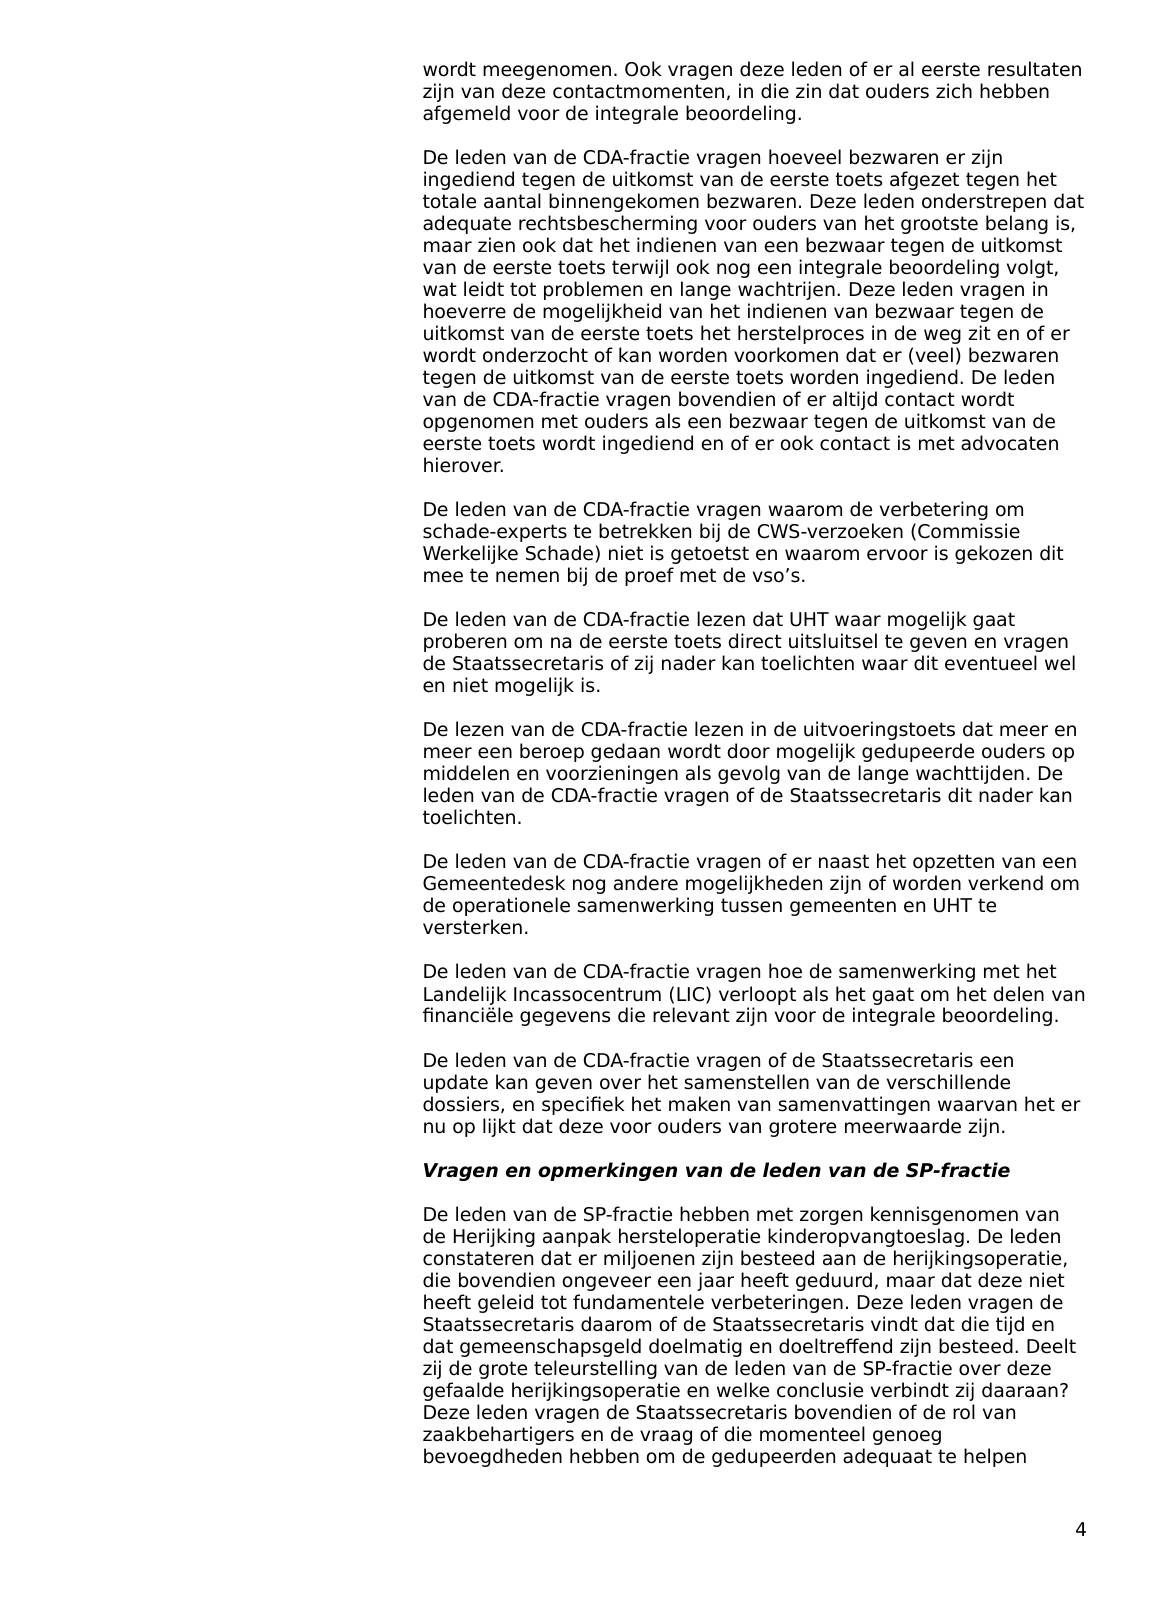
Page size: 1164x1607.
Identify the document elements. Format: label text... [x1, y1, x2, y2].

text De leden van de CDA-fractie vragen hoeveel bezwaren er zijn ingediend tegen de uitkomst van de eerste toets afgezet tegen het totale aantal binnengekomen bezwaren. Deze leden onderstrepen dat adequate rechtsbescherming voor ouders van het grootste belang is, maar zien ook dat het indienen van een bezwaar tegen de uitkomst van de eerste toets terwijl ook nog een integrale beoordeling volgt, wat leidt tot problemen en lange wachtrijen. Deze leden vragen in hoeverre de mogelijkheid van het indienen van bezwaar tegen de uitkomst van de eerste toets het herstelproces in de weg zit en of er wordt onderzocht of kan worden voorkomen dat er (veel) bezwaren tegen de uitkomst van de eerste toets worden ingediend. De leden van de CDA-fractie vragen bovendien of er altijd contact wordt opgenomen met ouders als een bezwaar tegen de uitkomst van de eerste toets wordt ingediend en of er ook contact is met advocaten hierover. [422, 147, 1087, 477]
text De lezen van de CDA-fractie lezen in de uitvoeringstoets dat meer en meer een beroep gedaan wordt door mogelijk gedupeerde ouders op middelen en voorzieningen als gevolg van de lange wachttijden. De leden van de CDA-fractie vragen of de Staatssecretaris dit nader kan toelichten. [422, 719, 1087, 829]
text De leden van de SP-fractie hebben met zorgen kennisgenomen van de Herijking aanpak hersteloperatie kinderopvangtoeslag. De leden constateren dat er miljoenen zijn besteed aan de herijkingsoperatie, die bovendien ongeveer een jaar heeft geduurd, maar dat deze niet heeft geleid tot fundamentele verbeteringen. Deze leden vragen de Staatssecretaris daarom of de Staatssecretaris vindt dat die tijd en dat gemeenschapsgeld doelmatig en doeltreffend zijn besteed. Deelt zij de grote teleurstelling van de leden van de SP-fractie over deze gefaalde herijkingsoperatie en welke conclusie verbindt zij daaraan? Deze leden vragen de Staatssecretaris bovendien of de rol van zaakbehartigers en de vraag of die momenteel genoeg bevoegdheden hebben om de gedupeerden adequaat te helpen [422, 1204, 1087, 1468]
text wordt meegenomen. Ook vragen deze leden of er al eerste resultaten zijn van deze contactmomenten, in die zin dat ouders zich hebben afgemeld voor de integrale beoordeling. [422, 59, 1087, 125]
subtitle Vragen en opmerkingen van de leden van de SP-fractie [422, 1160, 1087, 1182]
text De leden van de CDA-fractie lezen dat UHT waar mogelijk gaat proberen om na de eerste toets direct uitsluitsel te geven en vragen de Staatssecretaris of zij nader kan toelichten waar dit eventueel wel en niet mogelijk is. [422, 609, 1087, 697]
text De leden van de CDA-fractie vragen of er naast het opzetten van een Gemeentedesk nog andere mogelijkheden zijn of worden verkend om de operationele samenwerking tussen gemeenten en UHT te versterken. [422, 851, 1087, 939]
text De leden van de CDA-fractie vragen waarom de verbetering om schade-experts te betrekken bij de CWS-verzoeken (Commissie Werkelijke Schade) niet is getoetst en waarom ervoor is gekozen dit mee te nemen bij de proef met de vso’s. [422, 499, 1087, 587]
text De leden van de CDA-fractie vragen of de Staatssecretaris een update kan geven over het samenstellen van de verschillende dossiers, en specifiek het maken van samenvattingen waarvan het er nu op lijkt dat deze voor ouders van grotere meerwaarde zijn. [422, 1049, 1087, 1137]
text De leden van de CDA-fractie vragen hoe de samenwerking met het Landelijk Incassocentrum (LIC) verloopt als het gaat om het delen van financiële gegevens die relevant zijn voor de integrale beoordeling. [422, 961, 1087, 1027]
